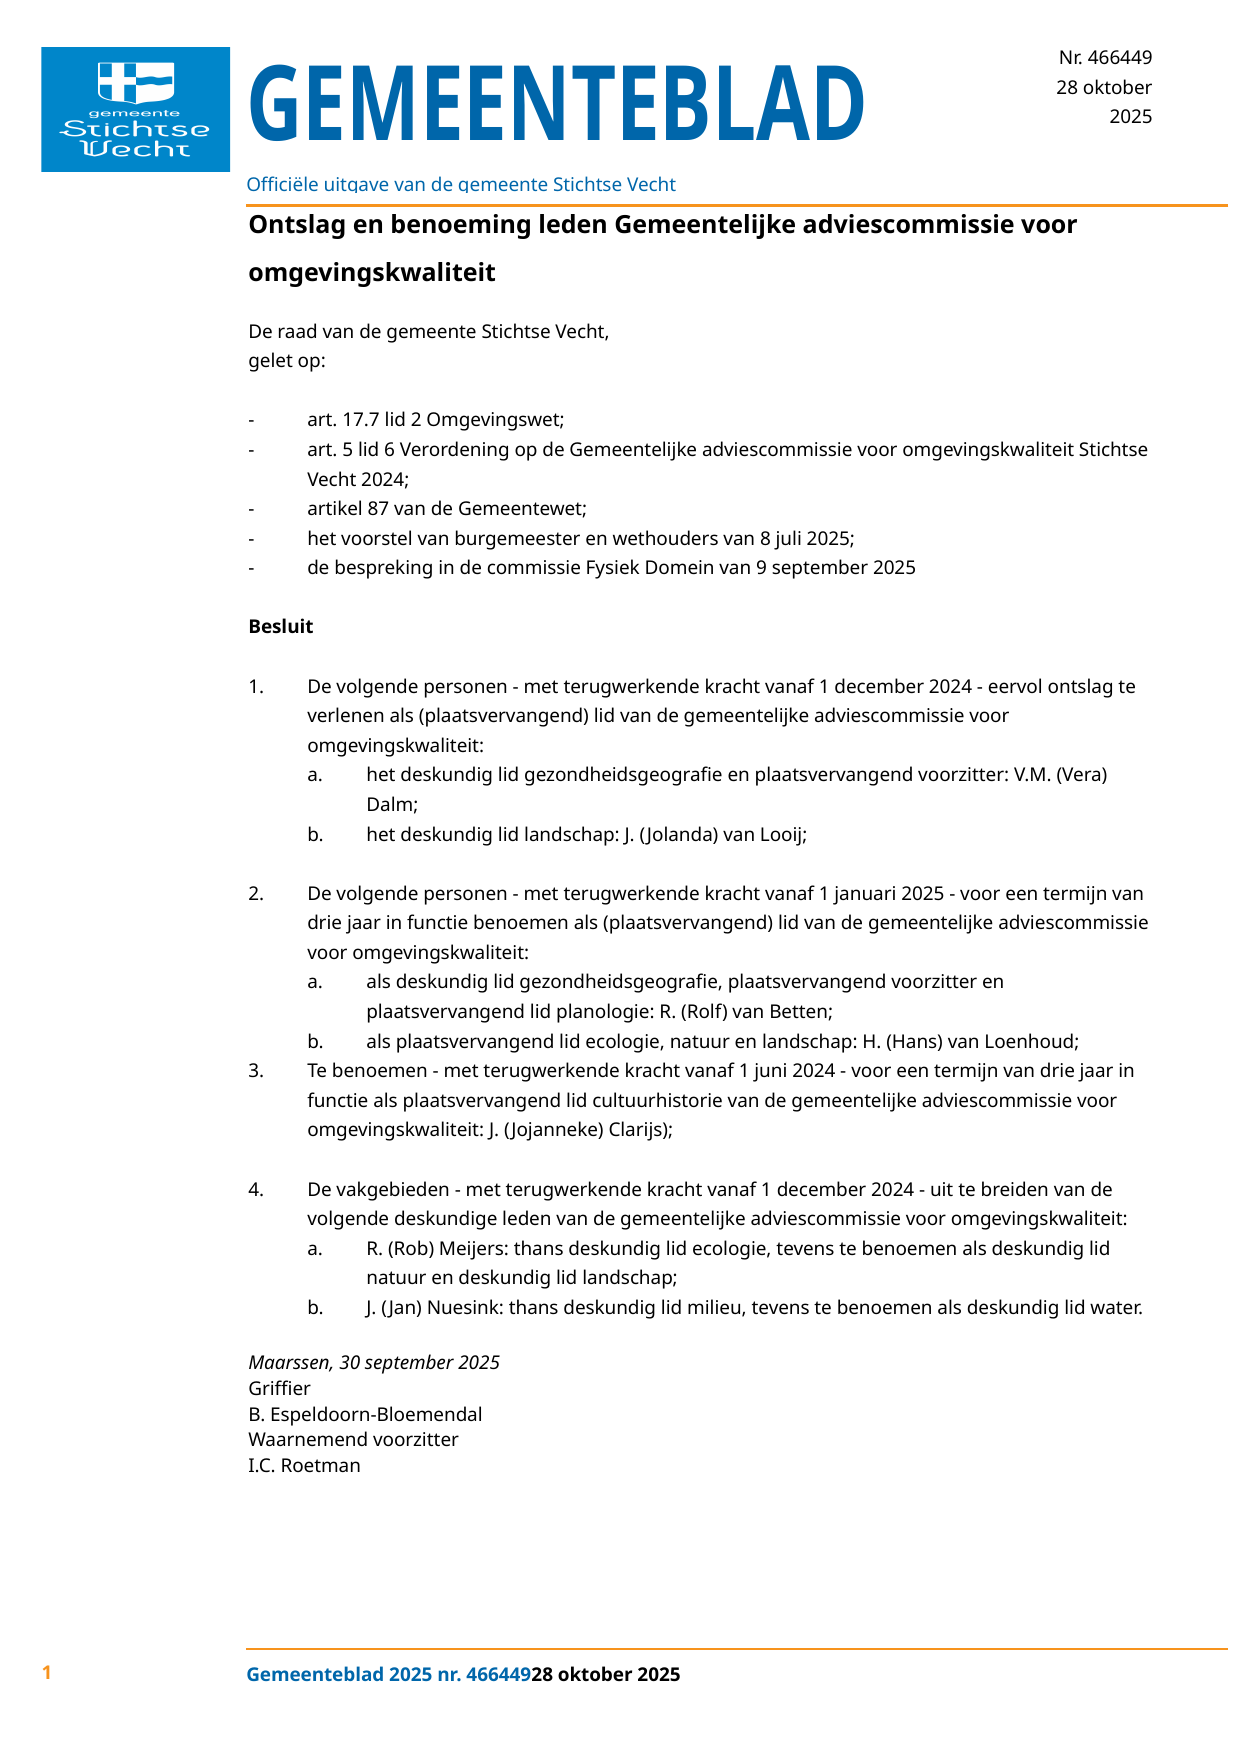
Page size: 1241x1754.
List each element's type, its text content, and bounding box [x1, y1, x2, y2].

list als deskundig lid gezondheidsgeografie, plaatsvervangend voorzitter en plaatsvervangend lid planologie: R. (Rolf) van Betten; [307, 969, 1152, 1024]
text I.C. Roetman [248, 1452, 1152, 1478]
list R. (Rob) Meijers: thans deskundig lid ecologie, tevens te benoemen als deskundig lid natuur en deskundig lid landschap; [307, 1235, 1152, 1290]
text De raad van de gemeente Stichtse Vecht, [248, 318, 1152, 344]
list Te benoemen - met terugwerkende kracht vanaf 1 juni 2024 - voor een termijn van drie jaar in functie als plaatsvervangend lid cultuurhistorie van de gemeentelijke adviescommissie voor omgevingskwaliteit: J. (Jojanneke) Clarijs); [248, 1057, 1152, 1142]
text Maarssen, 30 september 2025 [248, 1349, 1152, 1375]
text Besluit [248, 614, 1152, 639]
list het deskundig lid gezondheidsgeografie en plaatsvervangend voorzitter: V.M. (Vera) Dalm; [307, 762, 1152, 817]
list artikel 87 van de Gemeentewet; [248, 495, 1152, 521]
list art. 17.7 lid 2 Omgevingswet; [248, 407, 1152, 432]
text B. Espeldoorn-Bloemendal [248, 1401, 1152, 1427]
list J. (Jan) Nuesink: thans deskundig lid milieu, tevens te benoemen als deskundig lid water. [307, 1294, 1152, 1320]
list art. 5 lid 6 Verordening op de Gemeentelijke adviescommissie voor omgevingskwaliteit Stichtse Vecht 2024; [248, 436, 1152, 492]
picture [99, 63, 135, 101]
picture [137, 63, 174, 103]
list het voorstel van burgemeester en wethouders van 8 juli 2025; [248, 525, 1152, 551]
list het deskundig lid landschap: J. (Jolanda) van Looij; [307, 821, 1152, 847]
list als plaatsvervangend lid ecologie, natuur en landschap: H. (Hans) van Loenhoud; [307, 1028, 1152, 1054]
list De volgende personen - met terugwerkende kracht vanaf 1 december 2024 - eervol ontslag te verlenen als (plaatsvervangend) lid van de gemeentelijke adviescommissie voor omgevingskwaliteit: [248, 673, 1152, 758]
list de bespreking in de commissie Fysiek Domein van 9 september 2025 [248, 554, 1152, 580]
text Griffier [248, 1375, 1152, 1401]
list De vakgebieden - met terugwerkende kracht vanaf 1 december 2024 - uit te breiden van de volgende deskundige leden van de gemeentelijke adviescommissie voor omgevingskwaliteit: [248, 1176, 1152, 1231]
text gelet op: [248, 347, 1152, 373]
text Ontslag en benoeming leden Gemeentelijke adviescommissie voor omgevingskwaliteit [248, 207, 1152, 288]
text Waarnemend voorzitter [248, 1427, 1152, 1452]
list De volgende personen - met terugwerkende kracht vanaf 1 januari 2025 - voor een termijn van drie jaar in functie benoemen als (plaatsvervangend) lid van de gemeentelijke adviescommissie voor omgevingskwaliteit: [248, 880, 1152, 965]
